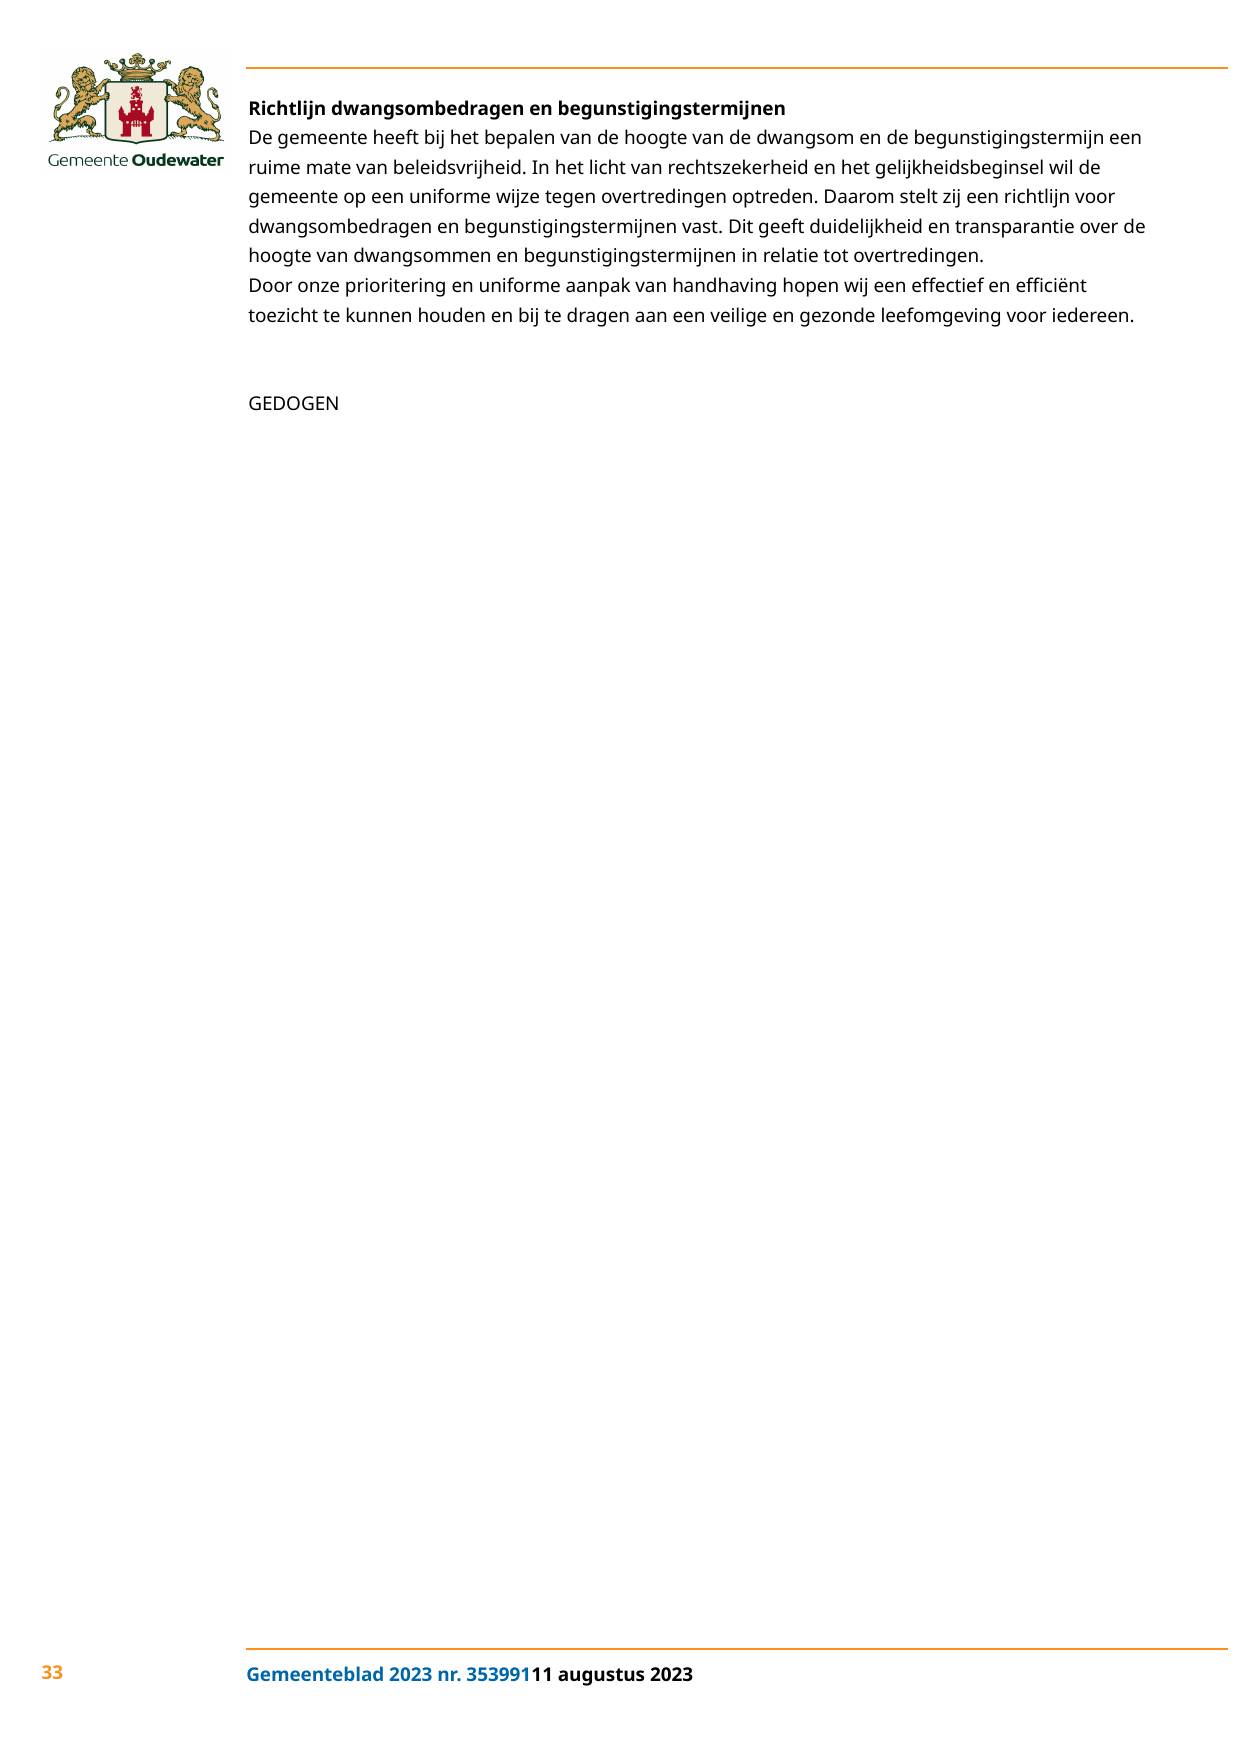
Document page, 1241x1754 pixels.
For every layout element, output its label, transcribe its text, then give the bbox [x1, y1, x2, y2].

picture [41, 47, 231, 172]
text De gemeente heeft bij het bepalen van de hoogte van de dwangsom en de begunstigingstermijn een ruime mate van beleidsvrijheid. In het licht van rechtszekerheid en het gelijkheidsbeginsel wil de gemeente op een uniforme wijze tegen overtredingen optreden. Daarom stelt zij een richtlijn voor dwangsombedragen en begunstigingstermijnen vast. Dit geeft duidelijkheid en transparantie over de hoogte van dwangsommen en begunstigingstermijnen in relatie tot overtredingen. [248, 124, 1152, 268]
text Door onze prioritering en uniforme aanpak van handhaving hopen wij een effectief en efficiënt toezicht te kunnen houden en bij te dragen aan een veilige en gezonde leefomgeving voor iedereen. [248, 272, 1152, 328]
text GEDOGEN [248, 391, 1152, 416]
text Richtlijn dwangsombedragen en begunstigingstermijnen [248, 95, 1152, 121]
